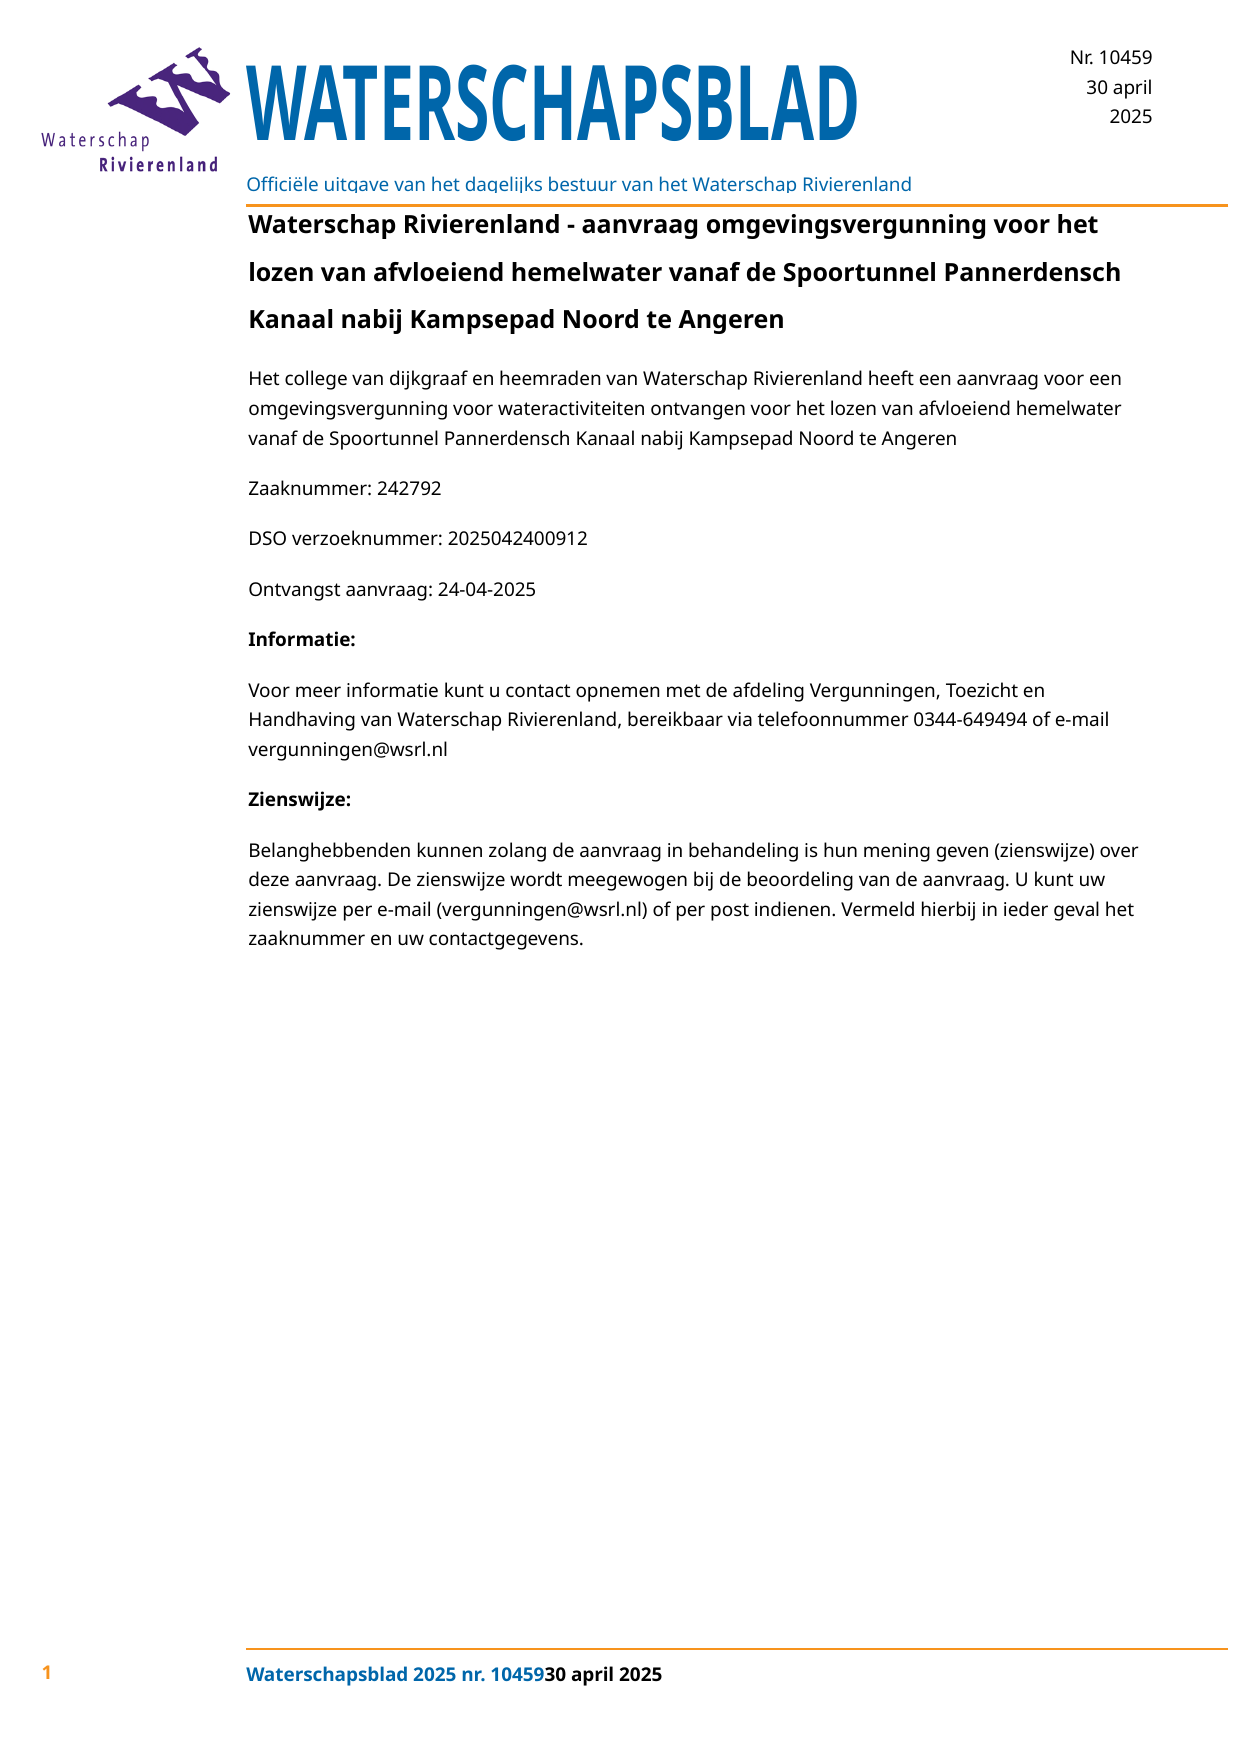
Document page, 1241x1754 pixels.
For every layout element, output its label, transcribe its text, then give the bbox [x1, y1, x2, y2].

text Zienswijze: [248, 786, 1152, 812]
text Zaaknummer: 242792 [248, 475, 1152, 501]
text DSO verzoeknummer: 2025042400912 [248, 526, 1152, 551]
text Informatie: [248, 626, 1152, 652]
text Het college van dijkgraaf en heemraden van Waterschap Rivierenland heeft een aanvraag voor een omgevingsvergunning voor wateractiviteiten ontvangen voor het lozen van afvloeiend hemelwater vanaf de Spoortunnel Pannerdensch Kanaal nabij Kampsepad Noord te Angeren [248, 366, 1152, 450]
text Ontvangst aanvraag: 24-04-2025 [248, 576, 1152, 602]
text Voor meer informatie kunt u contact opnemen met de afdeling Vergunningen, Toezicht en Handhaving van Waterschap Rivierenland, bereikbaar via telefoonnummer 0344-649494 of e-mail vergunningen@wsrl.nl [248, 677, 1152, 762]
text Waterschap Rivierenland - aanvraag omgevingsvergunning voor het lozen van afvloeiend hemelwater vanaf de Spoortunnel Pannerdensch Kanaal nabij Kampsepad Noord te Angeren [248, 207, 1152, 336]
picture [41, 47, 231, 172]
text Belanghebbenden kunnen zolang de aanvraag in behandeling is hun mening geven (zienswijze) over deze aanvraag. De zienswijze wordt meegewogen bij de beoordeling van de aanvraag. U kunt uw zienswijze per e-mail (vergunningen@wsrl.nl) of per post indienen. Vermeld hierbij in ieder geval het zaaknummer en uw contactgegevens. [248, 837, 1152, 951]
